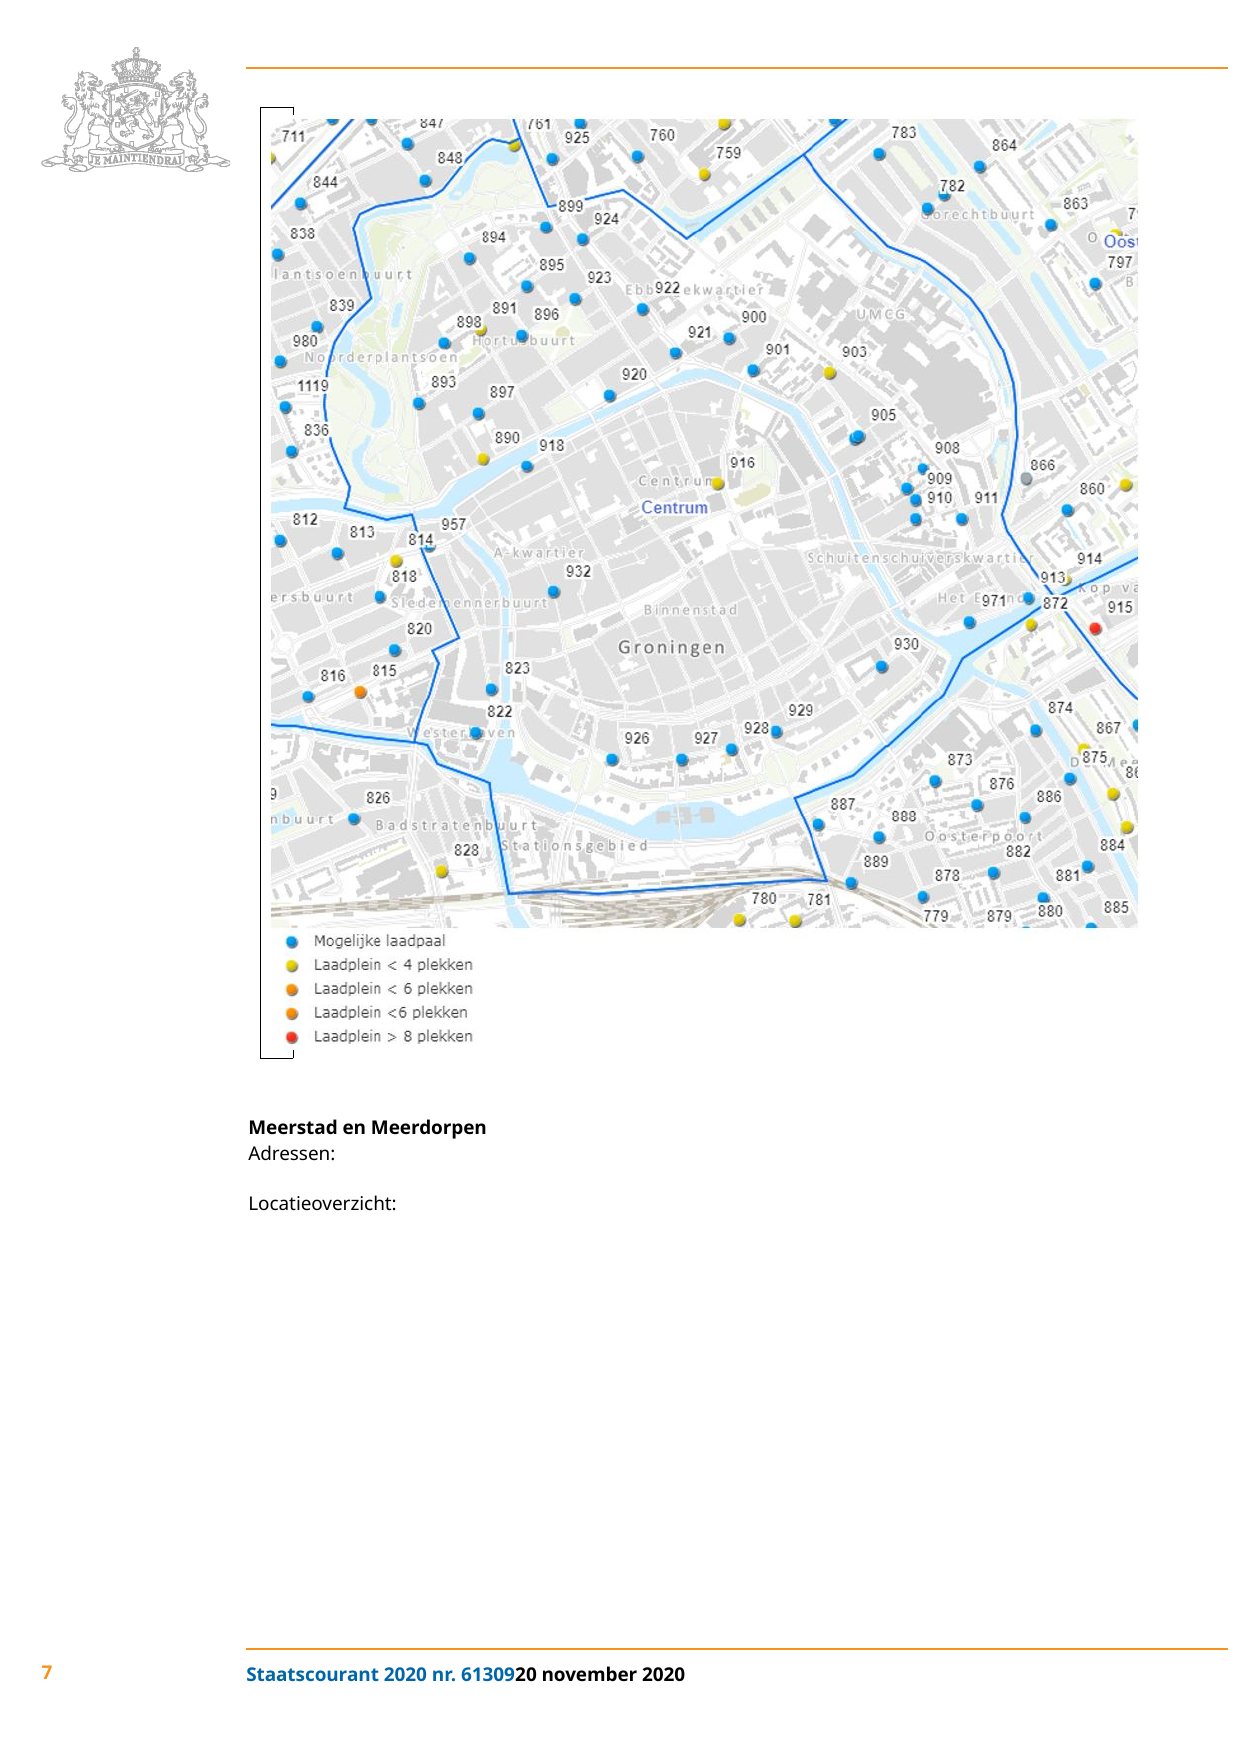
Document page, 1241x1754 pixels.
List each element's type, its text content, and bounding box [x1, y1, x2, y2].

text Adressen: [248, 1140, 1152, 1165]
picture [41, 47, 231, 172]
text Locatieoverzicht: [248, 1190, 1152, 1216]
picture [268, 115, 1140, 1050]
text Meerstad en Meerdorpen [248, 1114, 1152, 1140]
